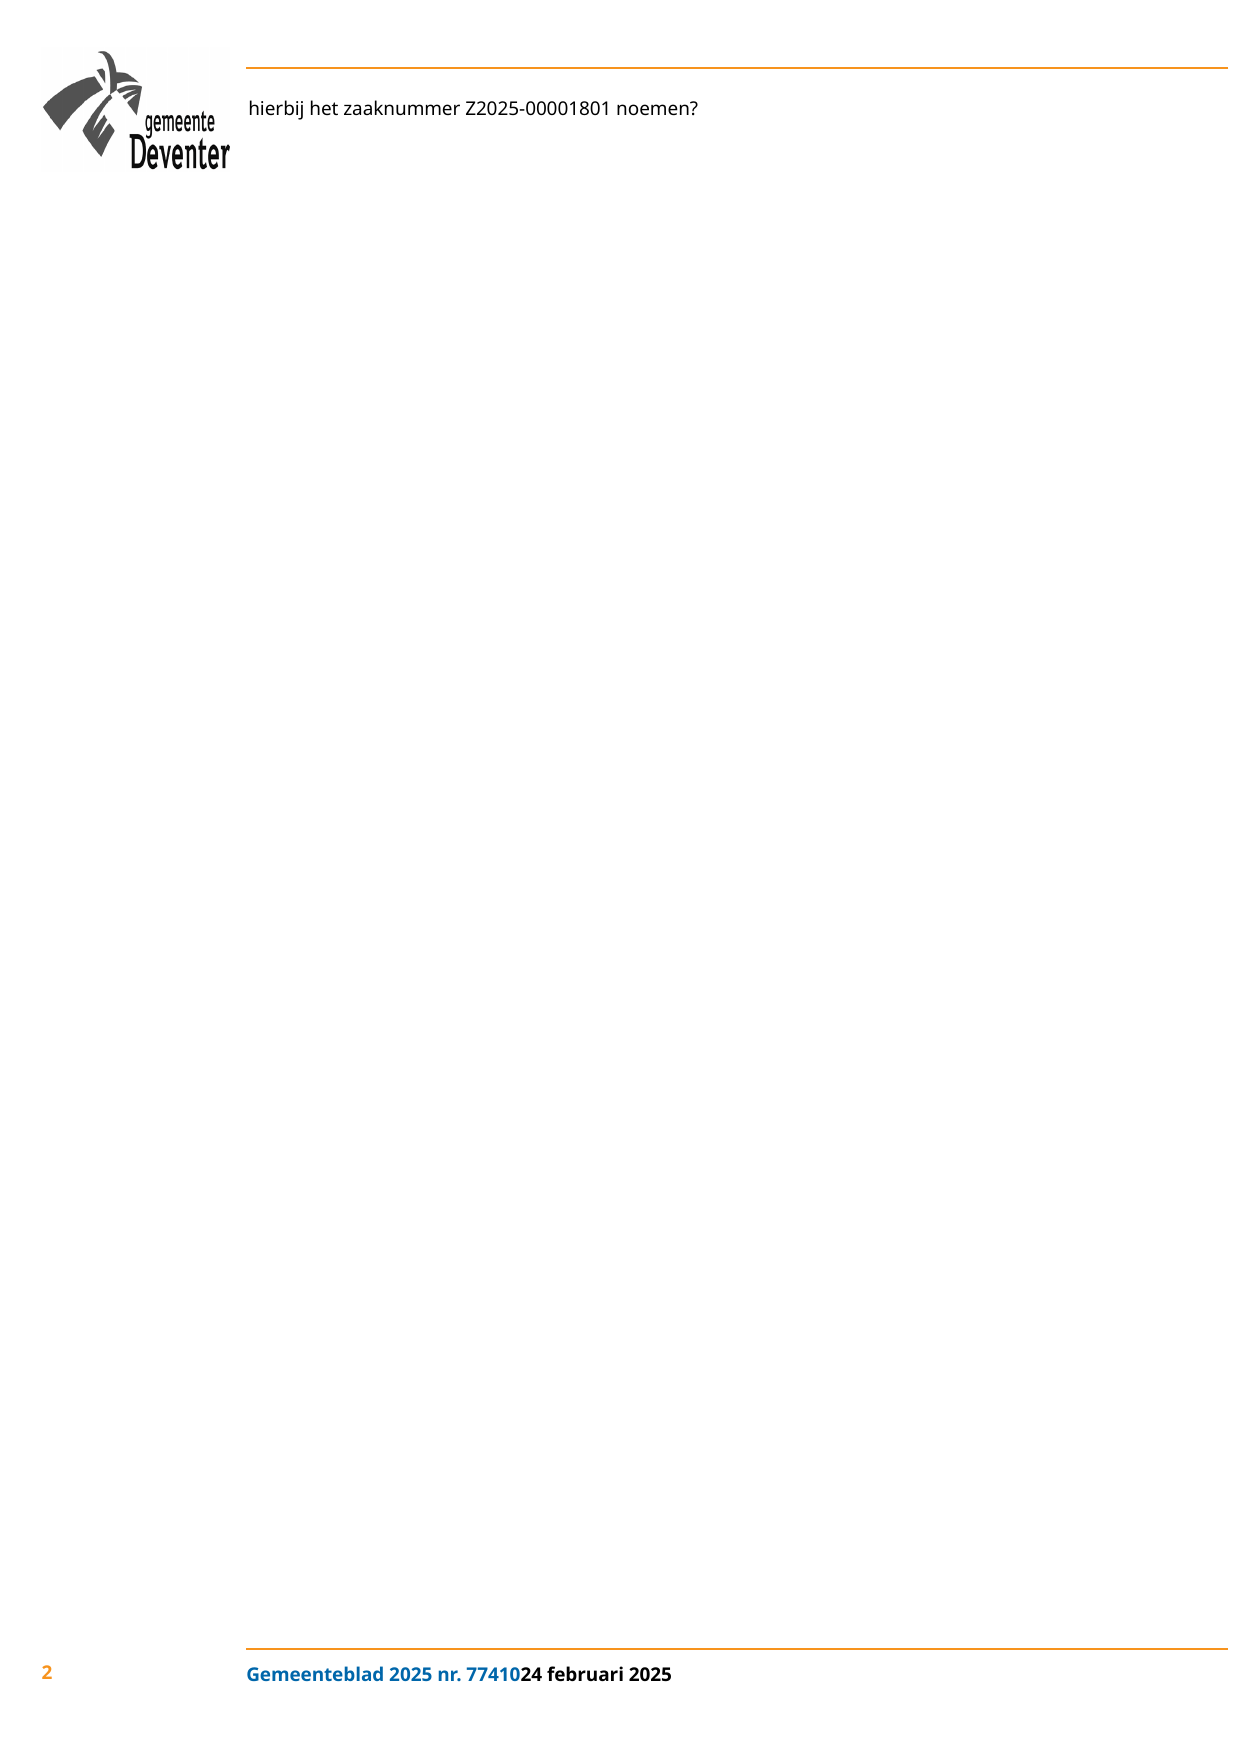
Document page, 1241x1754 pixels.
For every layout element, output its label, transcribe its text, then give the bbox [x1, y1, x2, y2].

picture [41, 47, 231, 172]
text hierbij het zaaknummer Z2025-00001801 noemen? [248, 95, 1152, 121]
